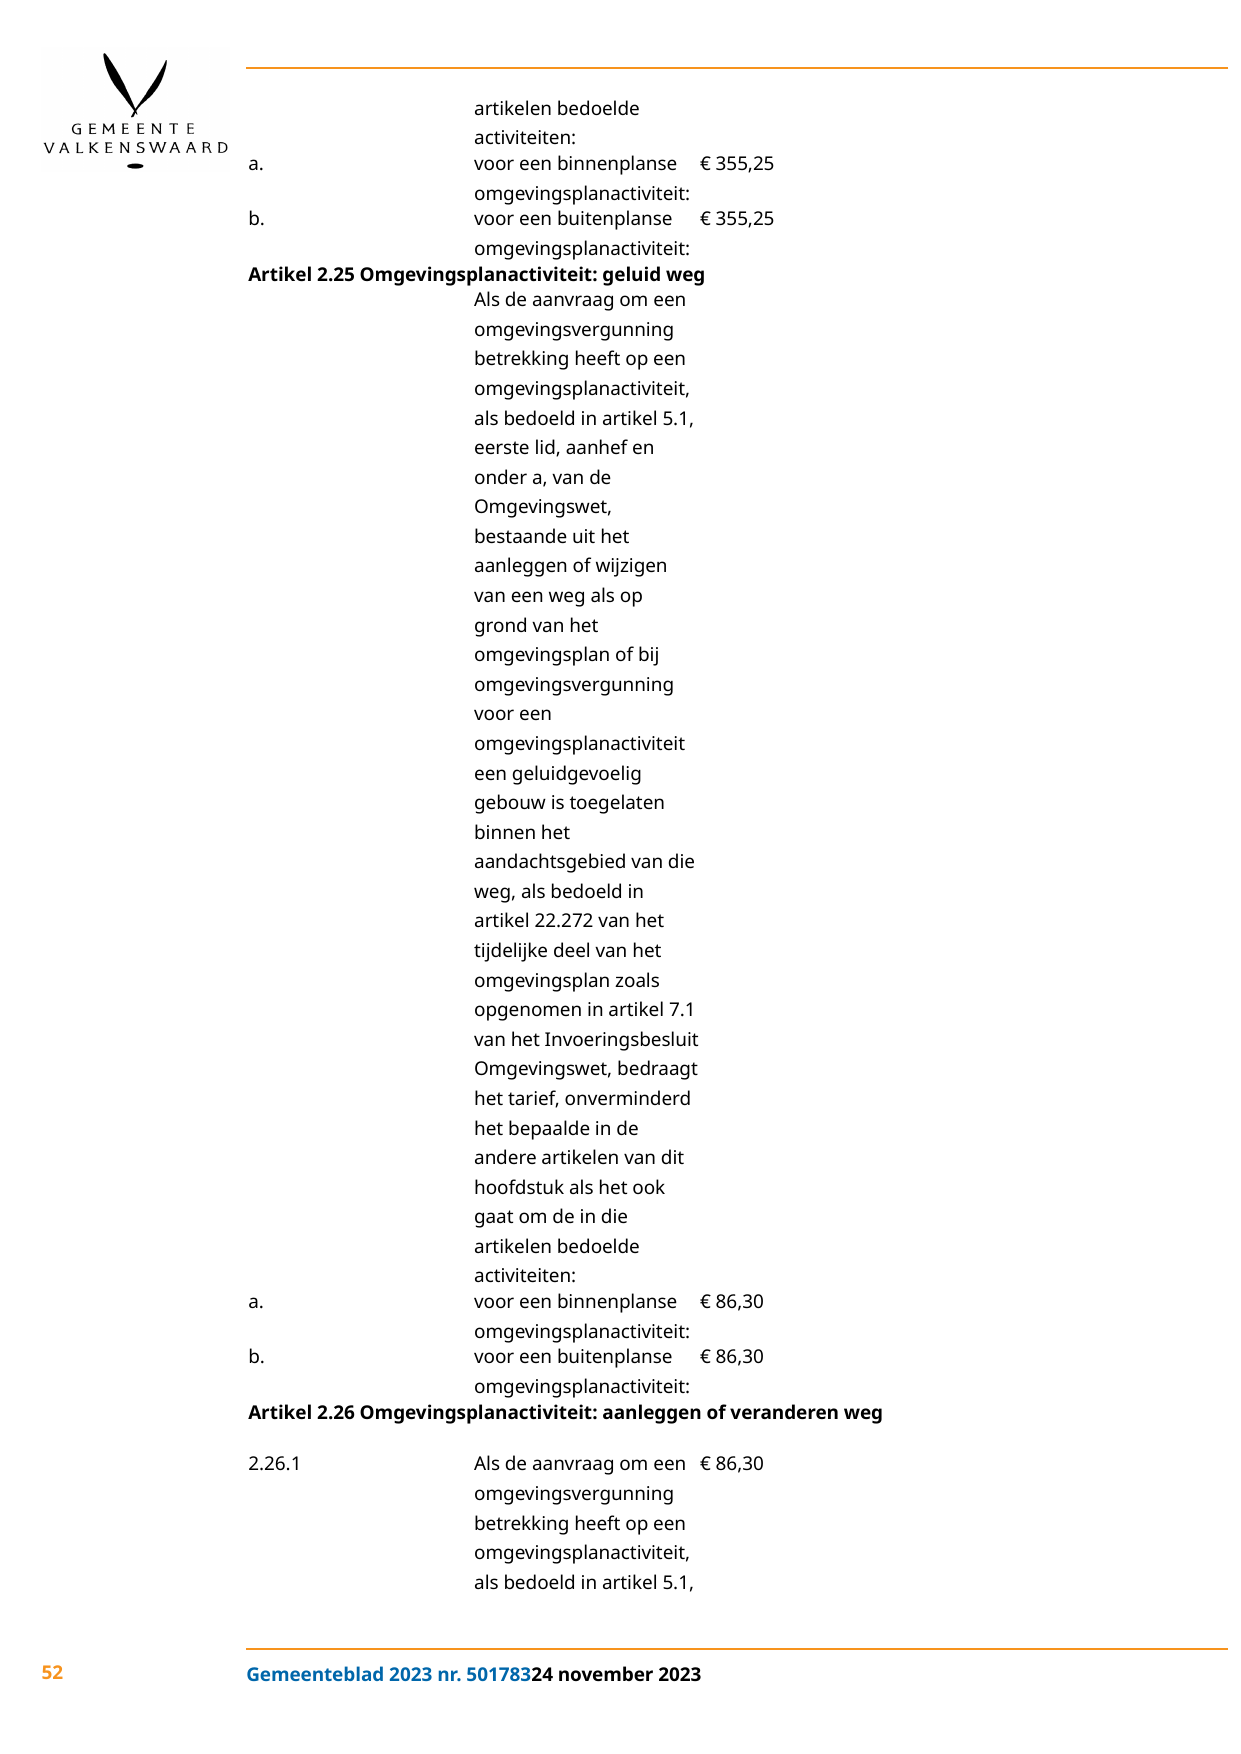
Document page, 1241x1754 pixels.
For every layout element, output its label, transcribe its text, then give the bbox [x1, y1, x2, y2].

table_cell [926, 1425, 1152, 1451]
table_cell Als de aanvraag om een omgevingsvergunning betrekking heeft op een omgevingsplanactiviteit, als bedoeld in artikel 5.1, eerste lid, aanhef en onder a, van de Omgevingswet, bestaande uit het aanleggen of wijzigen van een weg als op grond van het omgevingsplan of bij omgevingsvergunning voor een omgevingsplanactiviteit een geluidgevoelig gebouw is toegelaten binnen het aandachtsgebied van die weg, als bedoeld in artikel 22.272 van het tijdelijke deel van het omgevingsplan zoals opgenomen in artikel 7.1 van het Invoeringsbesluit Omgevingswet, bedraagt het tarief, onverminderd het bepaalde in de andere artikelen van dit hoofdstuk als het ook gaat om de in die artikelen bedoelde activiteiten: [474, 286, 700, 1288]
table_cell € 86,30 [700, 1451, 926, 1594]
picture [41, 47, 231, 172]
table_cell [926, 1399, 1152, 1425]
table_cell [926, 261, 1152, 286]
table_cell voor een buitenplanse omgevingsplanactiviteit: [474, 205, 700, 261]
table_cell 2.26.1 [248, 1451, 474, 1594]
table_cell [700, 95, 926, 150]
table_cell Als de aanvraag om een omgevingsvergunning betrekking heeft op een omgevingsplanactiviteit, als bedoeld in artikel 5.1, [474, 1451, 700, 1594]
table_cell [248, 286, 474, 1288]
table_cell [926, 150, 1152, 205]
table_cell € 355,25 [700, 150, 926, 205]
table_cell b. [248, 205, 474, 261]
table_cell voor een binnenplanse omgevingsplanactiviteit: [474, 1289, 700, 1344]
table_cell [700, 1425, 926, 1451]
table_cell [926, 95, 1152, 150]
table_cell € 86,30 [700, 1344, 926, 1399]
table_cell [248, 95, 474, 150]
table_cell [474, 1425, 700, 1451]
table_cell € 86,30 [700, 1289, 926, 1344]
table_cell [700, 286, 926, 1288]
table_cell voor een buitenplanse omgevingsplanactiviteit: [474, 1344, 700, 1399]
table_cell [248, 1425, 474, 1451]
table_cell b. [248, 1344, 474, 1399]
table_cell [926, 286, 1152, 1288]
table_cell [926, 1289, 1152, 1344]
table_cell Artikel 2.26 Omgevingsplanactiviteit: aanleggen of veranderen weg [248, 1399, 926, 1425]
table_cell [926, 1344, 1152, 1399]
table_cell a. [248, 1289, 474, 1344]
table_cell artikelen bedoelde activiteiten: [474, 95, 700, 150]
table_cell [926, 205, 1152, 261]
table_cell a. [248, 150, 474, 205]
table_cell [926, 1451, 1152, 1594]
table_cell € 355,25 [700, 205, 926, 261]
table_cell voor een binnenplanse omgevingsplanactiviteit: [474, 150, 700, 205]
table_cell Artikel 2.25 Omgevingsplanactiviteit: geluid weg [248, 261, 926, 286]
